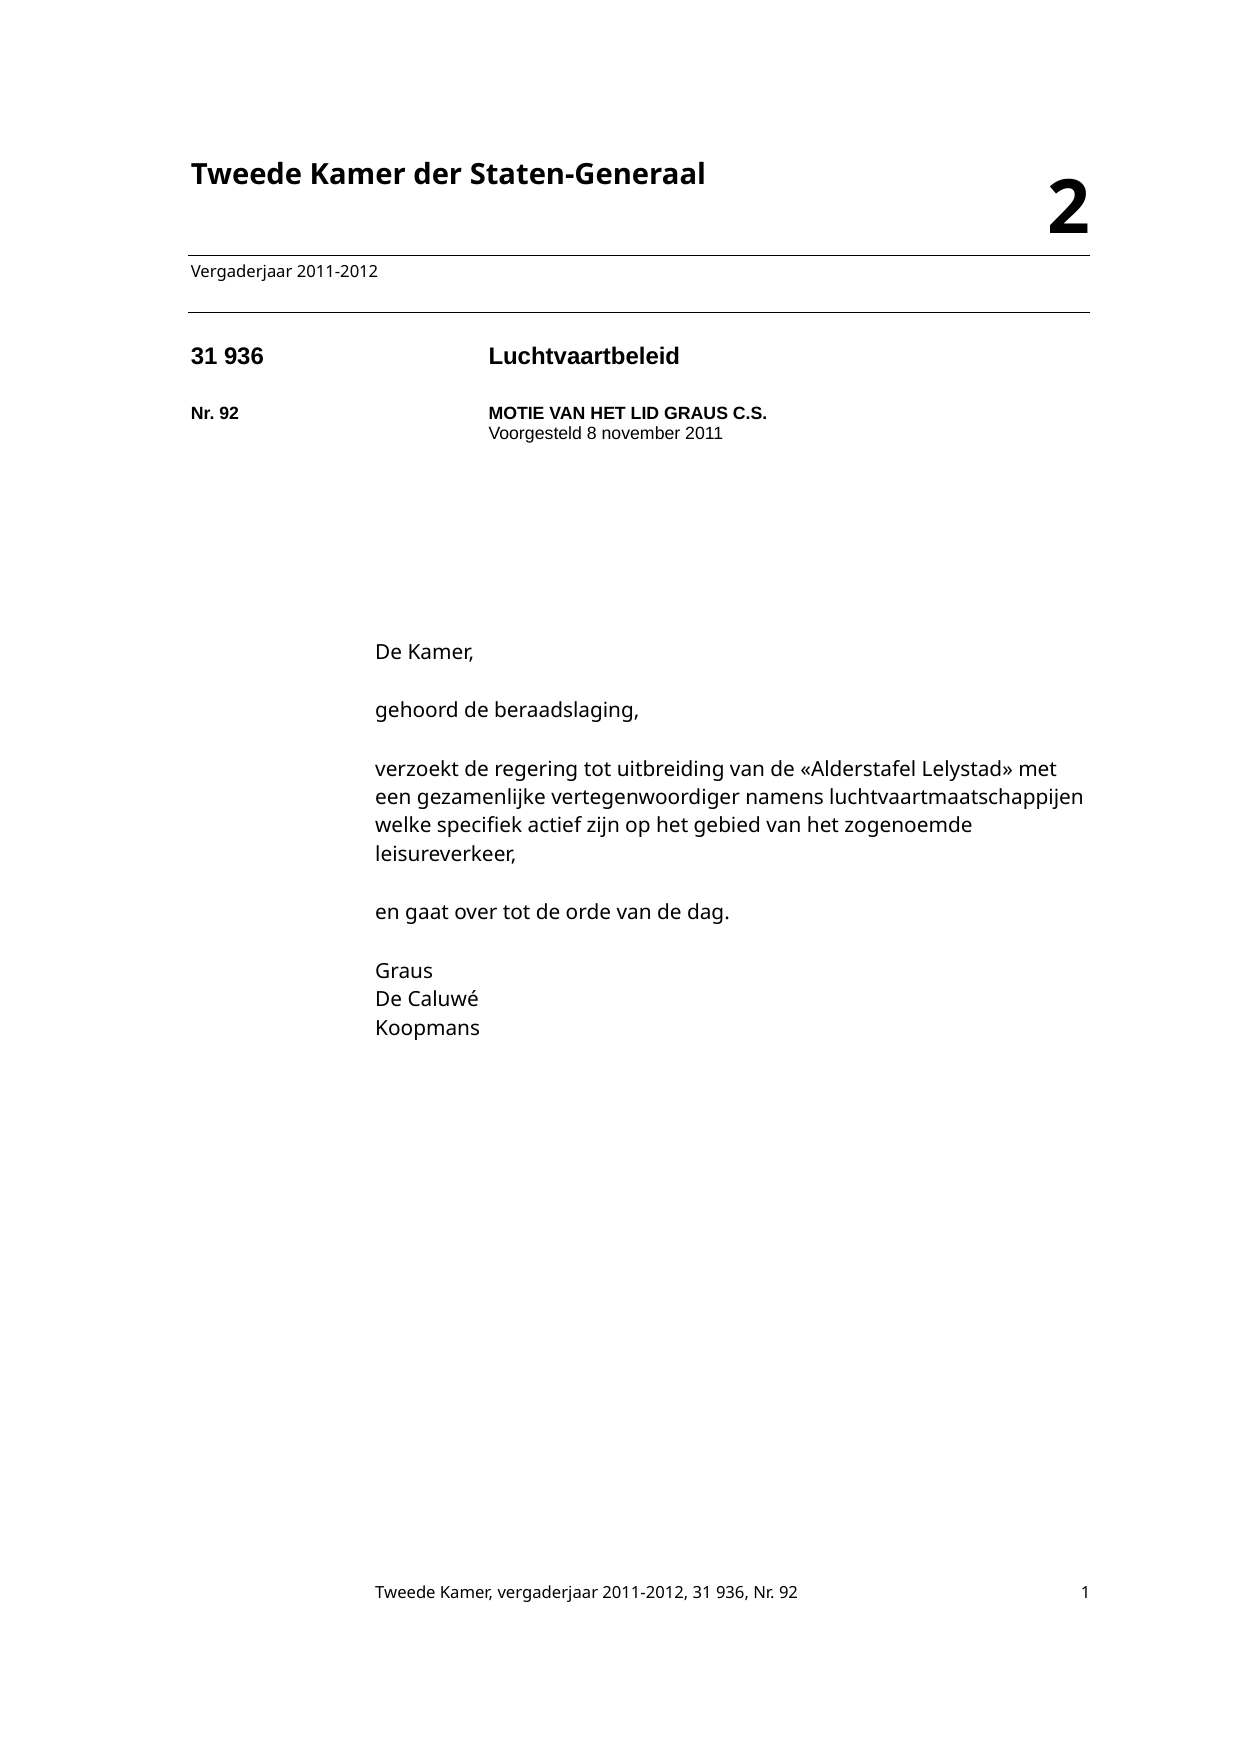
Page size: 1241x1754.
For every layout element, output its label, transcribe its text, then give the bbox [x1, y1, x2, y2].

table_cell [485, 313, 1090, 339]
text De Caluwé [375, 984, 1090, 1013]
table_cell [485, 256, 1090, 312]
text Koopmans [375, 1013, 1090, 1041]
table_header 2 [910, 150, 1090, 255]
table_cell Vergaderjaar 2011-2012 [188, 256, 485, 312]
table_cell Nr. 92 [188, 399, 485, 518]
table_cell Luchtvaartbeleid [485, 339, 1090, 399]
table_cell 31 936 [188, 339, 485, 399]
table_cell MOTIE VAN HET LID GRAUS C.S. Voorgesteld 8 november 2011 [485, 399, 1090, 518]
text Graus [375, 956, 1090, 984]
text en gaat over tot de orde van de dag. [375, 897, 1090, 926]
text verzoekt de regering tot uitbreiding van de «Alderstafel Lelystad» met een gezamenlijke vertegenwoordiger namens luchtvaartmaatschappijen welke specifiek actief zijn op het gebied van het zogenoemde leisureverkeer, [375, 754, 1090, 867]
table_header Tweede Kamer der Staten-Generaal [188, 150, 909, 255]
table_cell [188, 313, 485, 339]
text De Kamer, [375, 637, 1090, 665]
text gehoord de beraadslaging, [375, 695, 1090, 724]
